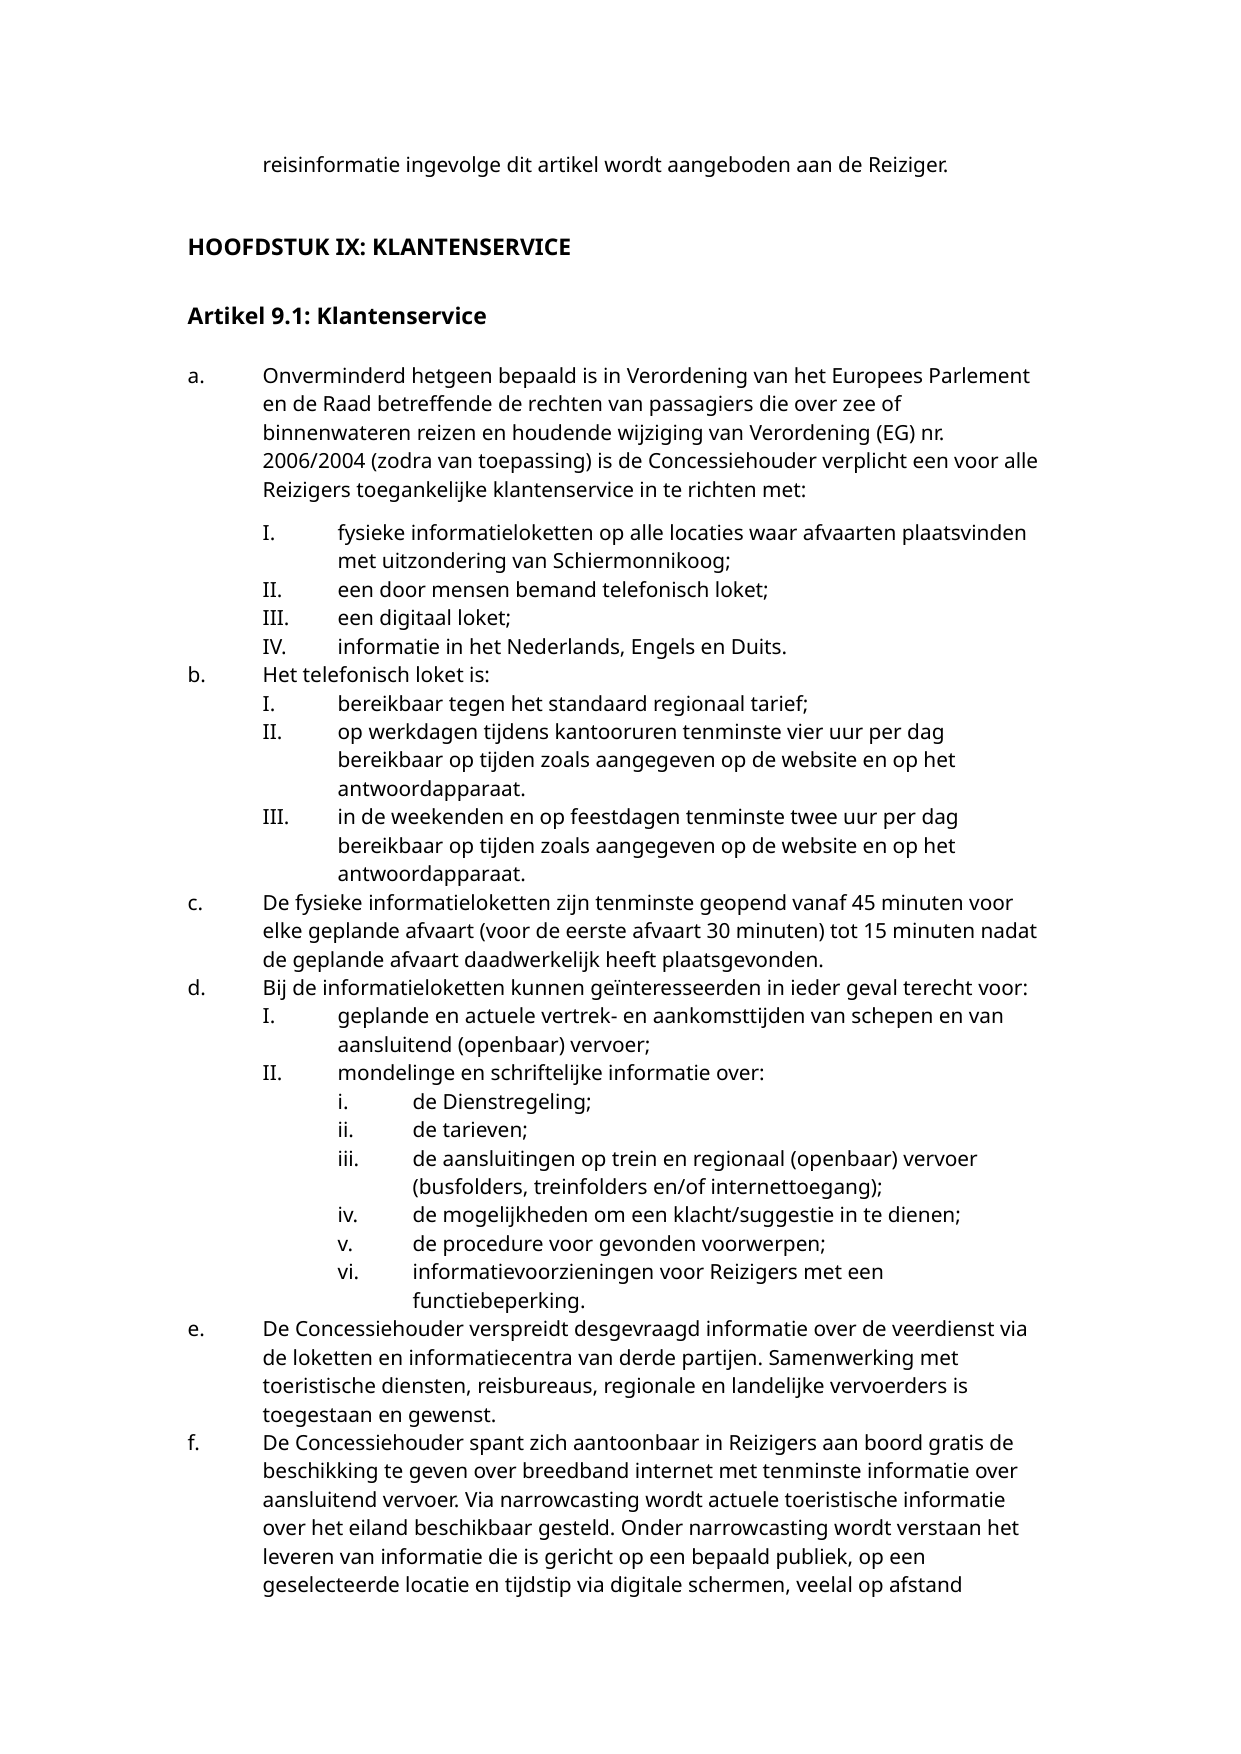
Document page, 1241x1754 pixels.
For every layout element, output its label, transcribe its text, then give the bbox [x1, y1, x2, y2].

list fysieke informatieloketten op alle locaties waar afvaarten plaatsvinden met uitzondering van Schiermonnikoog; [262, 518, 1053, 575]
list informatievoorzieningen voor Reizigers met een functiebeperking. [337, 1257, 1053, 1314]
list mondelinge en schriftelijke informatie over: [262, 1058, 1053, 1087]
list de aansluitingen op trein en regionaal (openbaar) vervoer (busfolders, treinfolders en/of internettoegang); [337, 1144, 1053, 1201]
list De Concessiehouder verspreidt desgevraagd informatie over de veerdienst via de loketten en informatiecentra van derde partijen. Samenwerking met toeristische diensten, reisbureaus, regionale en landelijke vervoerders is toegestaan en gewenst. [187, 1314, 1053, 1428]
list in de weekenden en op feestdagen tenminste twee uur per dag bereikbaar op tijden zoals aangegeven op de website en op het antwoordapparaat. [262, 802, 1053, 888]
list op werkdagen tijdens kantooruren tenminste vier uur per dag bereikbaar op tijden zoals aangegeven op de website en op het antwoordapparaat. [262, 717, 1053, 802]
list een digitaal loket; [262, 603, 1053, 632]
list de Dienstregeling; [337, 1087, 1053, 1115]
subtitle Artikel 9.1: Klantenservice [187, 300, 1053, 331]
subtitle HOOFDSTUK IX: KLANTENSERVICE [187, 231, 1053, 262]
list Het telefonisch loket is: [187, 660, 1053, 689]
list De fysieke informatieloketten zijn tenminste geopend vanaf 45 minuten voor elke geplande afvaart (voor de eerste afvaart 30 minuten) tot 15 minuten nadat de geplande afvaart daadwerkelijk heeft plaatsgevonden. [187, 888, 1053, 973]
list de mogelijkheden om een klacht/suggestie in te dienen; [337, 1201, 1053, 1229]
list informatie in het Nederlands, Engels en Duits. [262, 632, 1053, 660]
list Bij de informatieloketten kunnen geïnteresseerden in ieder geval terecht voor: [187, 973, 1053, 1002]
list bereikbaar tegen het standaard regionaal tarief; [262, 689, 1053, 717]
list de tarieven; [337, 1115, 1053, 1144]
list geplande en actuele vertrek- en aankomsttijden van schepen en van aansluitend (openbaar) vervoer; [262, 1002, 1053, 1058]
list reisinformatie ingevolge dit artikel wordt aangeboden aan de Reiziger. [187, 150, 1053, 178]
list de procedure voor gevonden voorwerpen; [337, 1229, 1053, 1257]
list De Concessiehouder spant zich aantoonbaar in Reizigers aan boord gratis de beschikking te geven over breedband internet met tenminste informatie over aansluitend vervoer. Via narrowcasting wordt actuele toeristische informatie over het eiland beschikbaar gesteld. Onder narrowcasting wordt verstaan het leveren van informatie die is gericht op een bepaald publiek, op een geselecteerde locatie en tijdstip via digitale schermen, veelal op afstand [187, 1428, 1053, 1599]
list Onverminderd hetgeen bepaald is in Verordening van het Europees Parlement en de Raad betreffende de rechten van passagiers die over zee of binnenwateren reizen en houdende wijziging van Verordening (EG) nr. 2006/2004 (zodra van toepassing) is de Concessiehouder verplicht een voor alle Reizigers toegankelijke klantenservice in te richten met: [187, 361, 1053, 503]
list een door mensen bemand telefonisch loket; [262, 575, 1053, 603]
